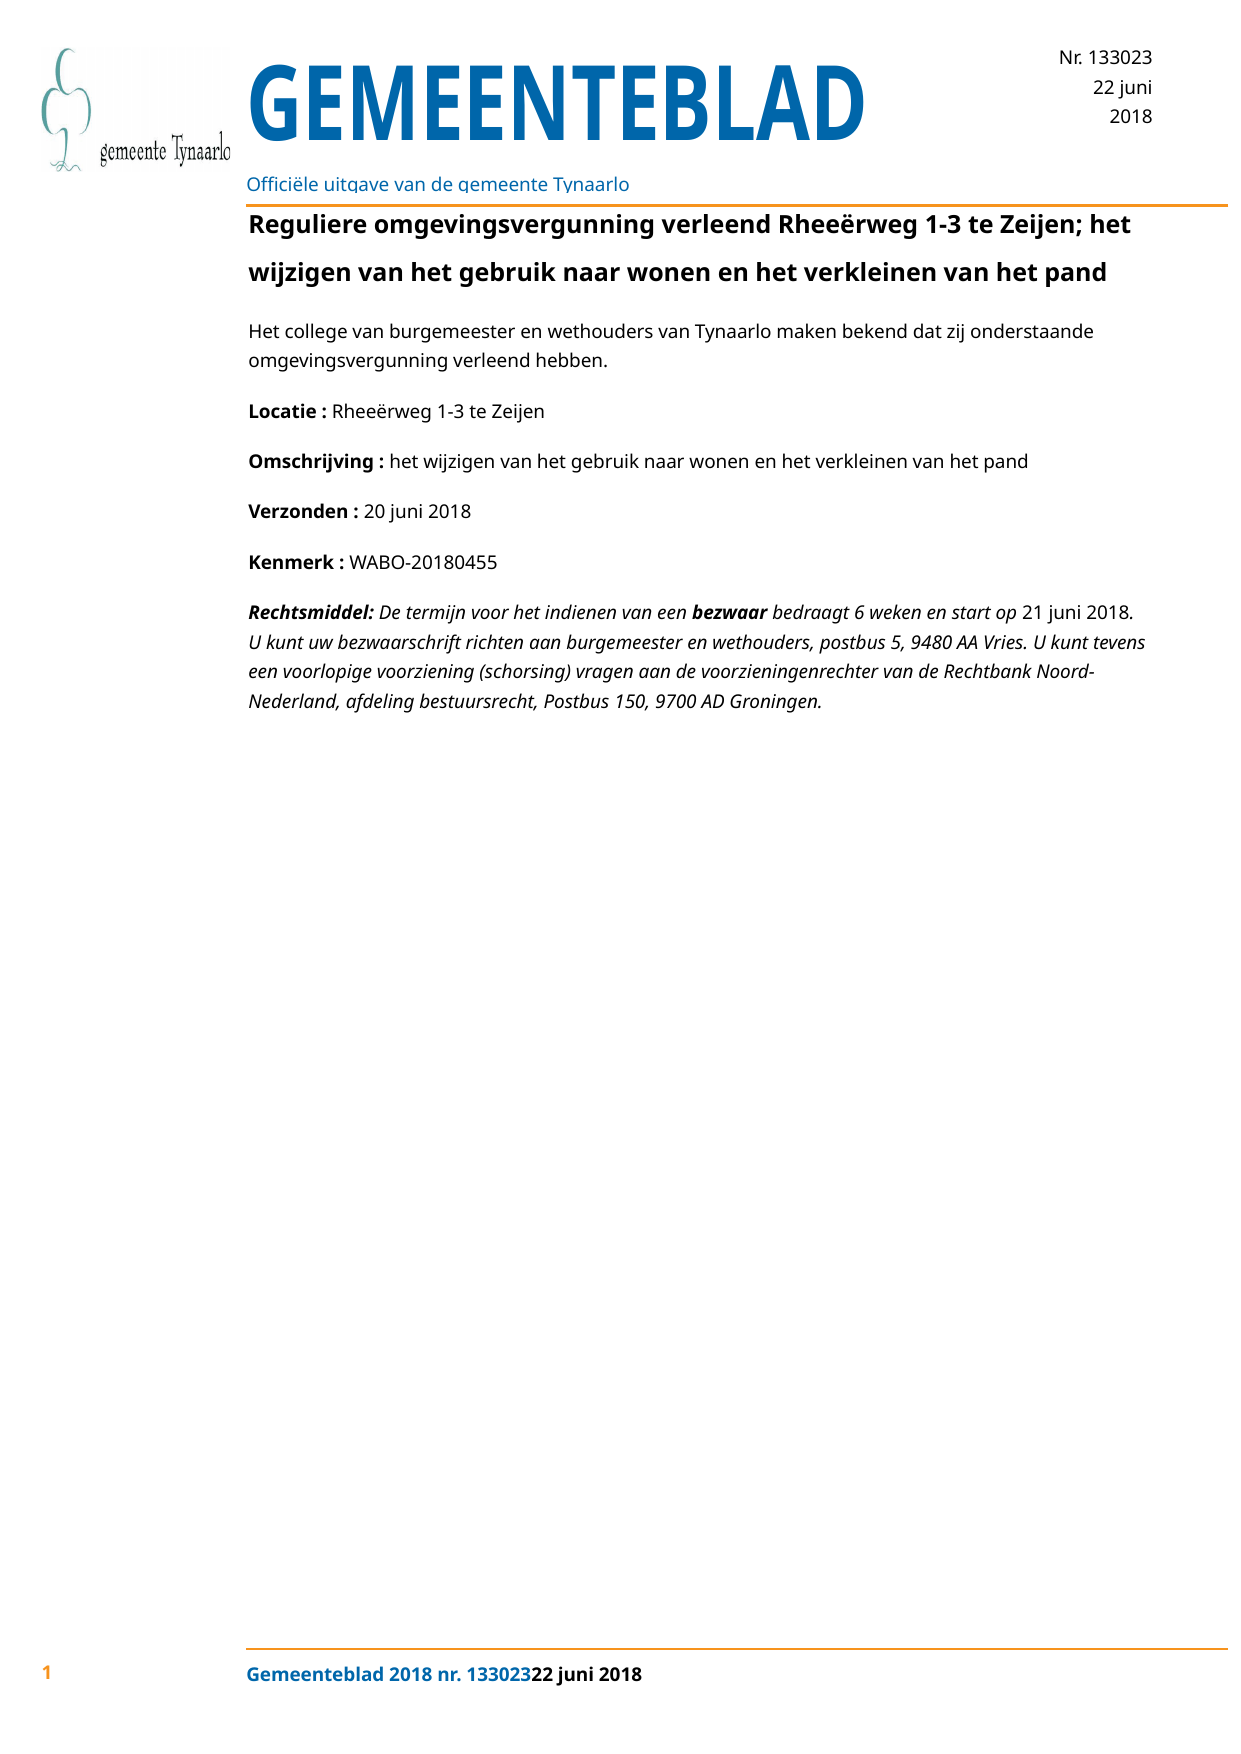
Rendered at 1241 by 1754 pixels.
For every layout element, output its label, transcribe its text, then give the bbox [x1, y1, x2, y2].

text Kenmerk : WABO-20180455 [248, 549, 1152, 575]
text Reguliere omgevingsvergunning verleend Rheeërweg 1-3 te Zeijen; het wijzigen van het gebruik naar wonen en het verkleinen van het pand [248, 207, 1152, 288]
text Rechtsmiddel: De termijn voor het indienen van een bezwaar bedraagt 6 weken en start op 21 juni 2018. U kunt uw bezwaarschrift richten aan burgemeester en wethouders, postbus 5, 9480 AA Vries. U kunt tevens een voorlopige voorziening (schorsing) vragen aan de voorzieningenrechter van de Rechtbank Noord-Nederland, afdeling bestuursrecht, Postbus 150, 9700 AD Groningen. [248, 599, 1152, 714]
picture [41, 47, 231, 172]
text Locatie : Rheeërweg 1-3 te Zeijen [248, 398, 1152, 424]
text Omschrijving : het wijzigen van het gebruik naar wonen en het verkleinen van het pand [248, 448, 1152, 474]
text Het college van burgemeester en wethouders van Tynaarlo maken bekend dat zij onderstaande omgevingsvergunning verleend hebben. [248, 318, 1152, 373]
text Verzonden : 20 juni 2018 [248, 499, 1152, 524]
